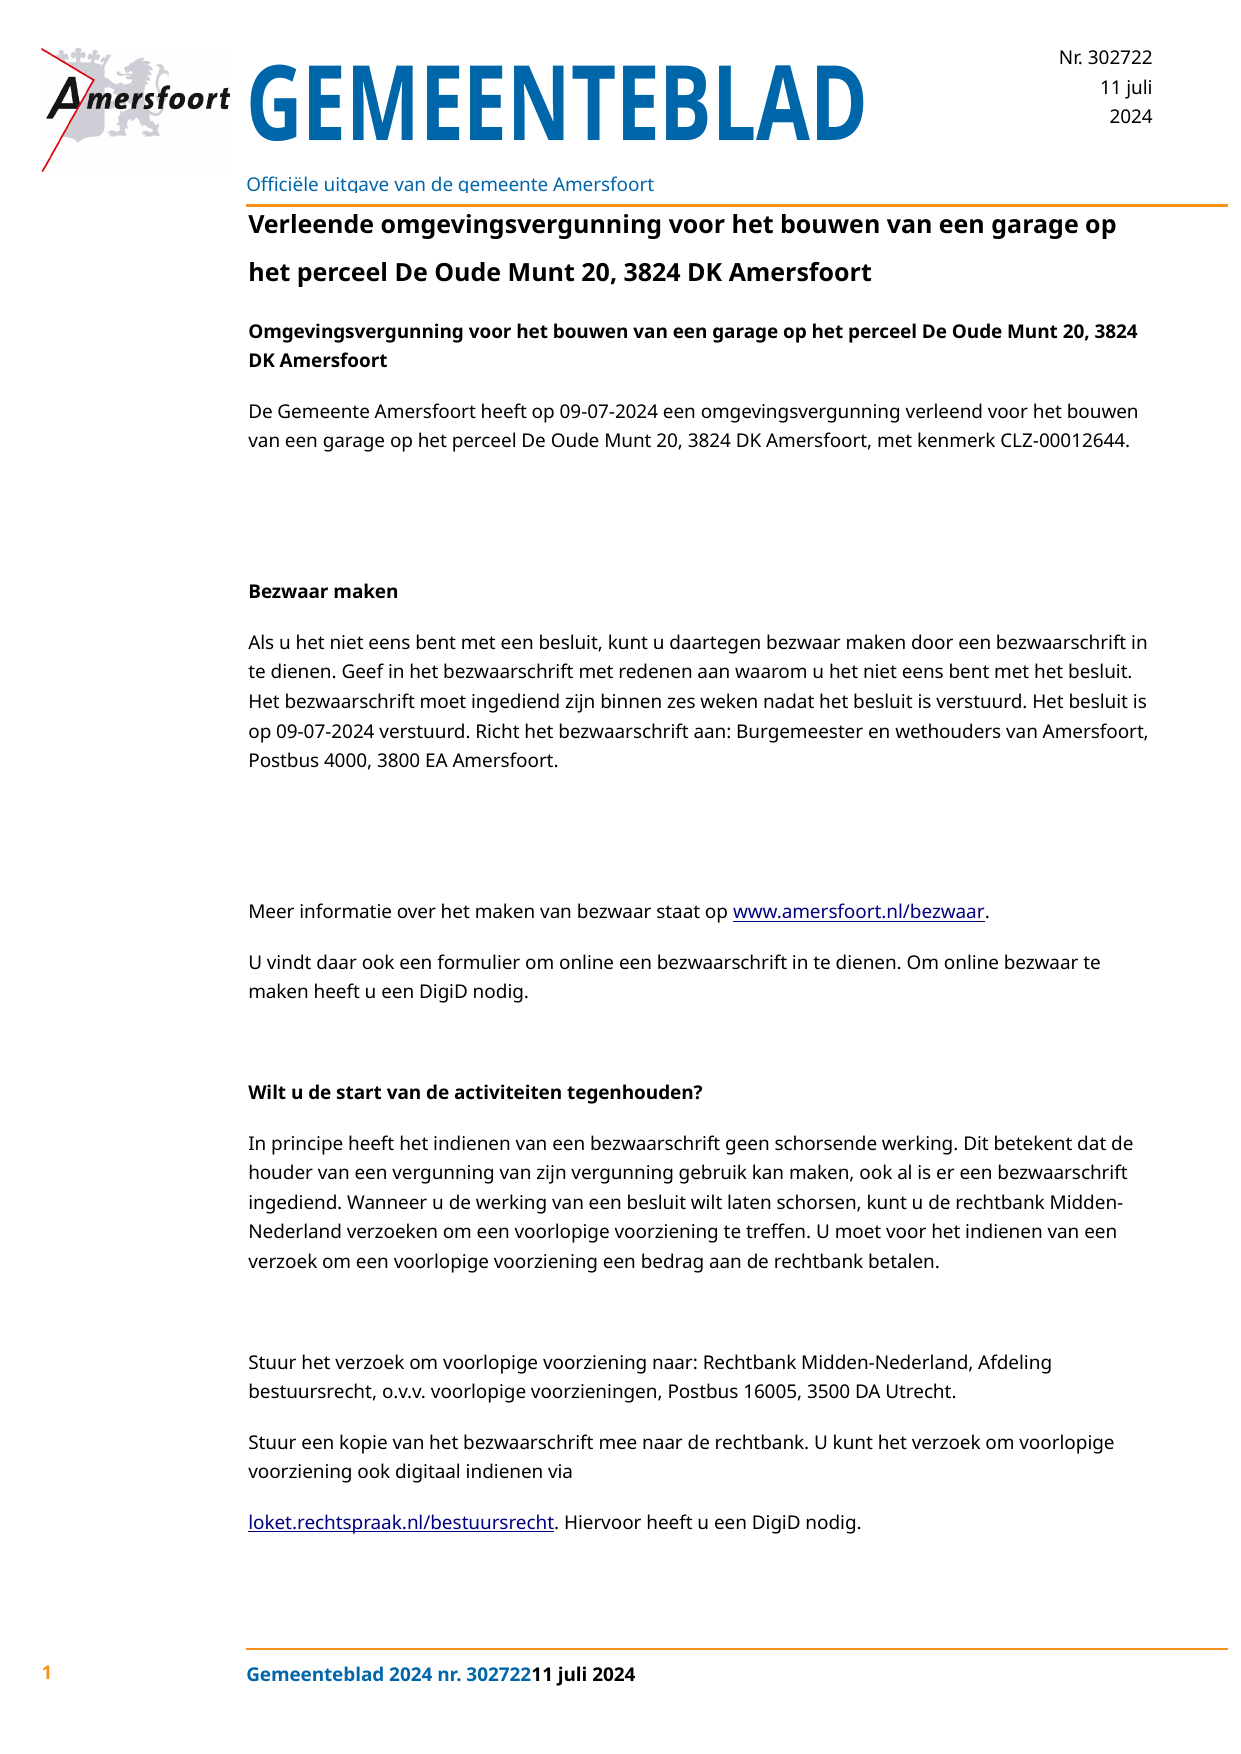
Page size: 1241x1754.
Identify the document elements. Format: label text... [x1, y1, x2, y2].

text Wilt u de start van de activiteiten tegenhouden? [248, 1079, 1152, 1105]
text loket.rechtspraak.nl/bestuursrecht. Hiervoor heeft u een DigiD nodig. [248, 1509, 1152, 1535]
text Bezwaar maken [248, 579, 1152, 604]
text U vindt daar ook een formulier om online een bezwaarschrift in te dienen. Om online bezwaar te maken heeft u een DigiD nodig. [248, 949, 1152, 1004]
text Stuur het verzoek om voorlopige voorziening naar: Rechtbank Midden-Nederland, Afdeling bestuursrecht, o.v.v. voorlopige voorzieningen, Postbus 16005, 3500 DA Utrecht. [248, 1349, 1152, 1404]
text Omgevingsvergunning voor het bouwen van een garage op het perceel De Oude Munt 20, 3824 DK Amersfoort [248, 318, 1152, 373]
text De Gemeente Amersfoort heeft op 09-07-2024 een omgevingsvergunning verleend voor het bouwen van een garage op het perceel De Oude Munt 20, 3824 DK Amersfoort, met kenmerk CLZ-00012644. [248, 398, 1152, 453]
text Stuur een kopie van het bezwaarschrift mee naar de rechtbank. U kunt het verzoek om voorlopige voorziening ook digitaal indienen via [248, 1429, 1152, 1484]
text Als u het niet eens bent met een besluit, kunt u daartegen bezwaar maken door een bezwaarschrift in te dienen. Geef in het bezwaarschrift met redenen aan waarom u het niet eens bent met het besluit. Het bezwaarschrift moet ingediend zijn binnen zes weken nadat het besluit is verstuurd. Het besluit is op 09-07-2024 verstuurd. Richt het bezwaarschrift aan: Burgemeester en wethouders van Amersfoort, Postbus 4000, 3800 EA Amersfoort. [248, 629, 1152, 773]
text Meer informatie over het maken van bezwaar staat op www.amersfoort.nl/bezwaar. [248, 899, 1152, 924]
text In principe heeft het indienen van een bezwaarschrift geen schorsende werking. Dit betekent dat de houder van een vergunning van zijn vergunning gebruik kan maken, ook al is er een bezwaarschrift ingediend. Wanneer u de werking van een besluit wilt laten schorsen, kunt u de rechtbank Midden-Nederland verzoeken om een voorlopige voorziening te treffen. U moet voor het indienen van een verzoek om een voorlopige voorziening een bedrag aan de rechtbank betalen. [248, 1130, 1152, 1274]
picture [41, 47, 231, 172]
text Verleende omgevingsvergunning voor het bouwen van een garage op het perceel De Oude Munt 20, 3824 DK Amersfoort [248, 207, 1152, 288]
